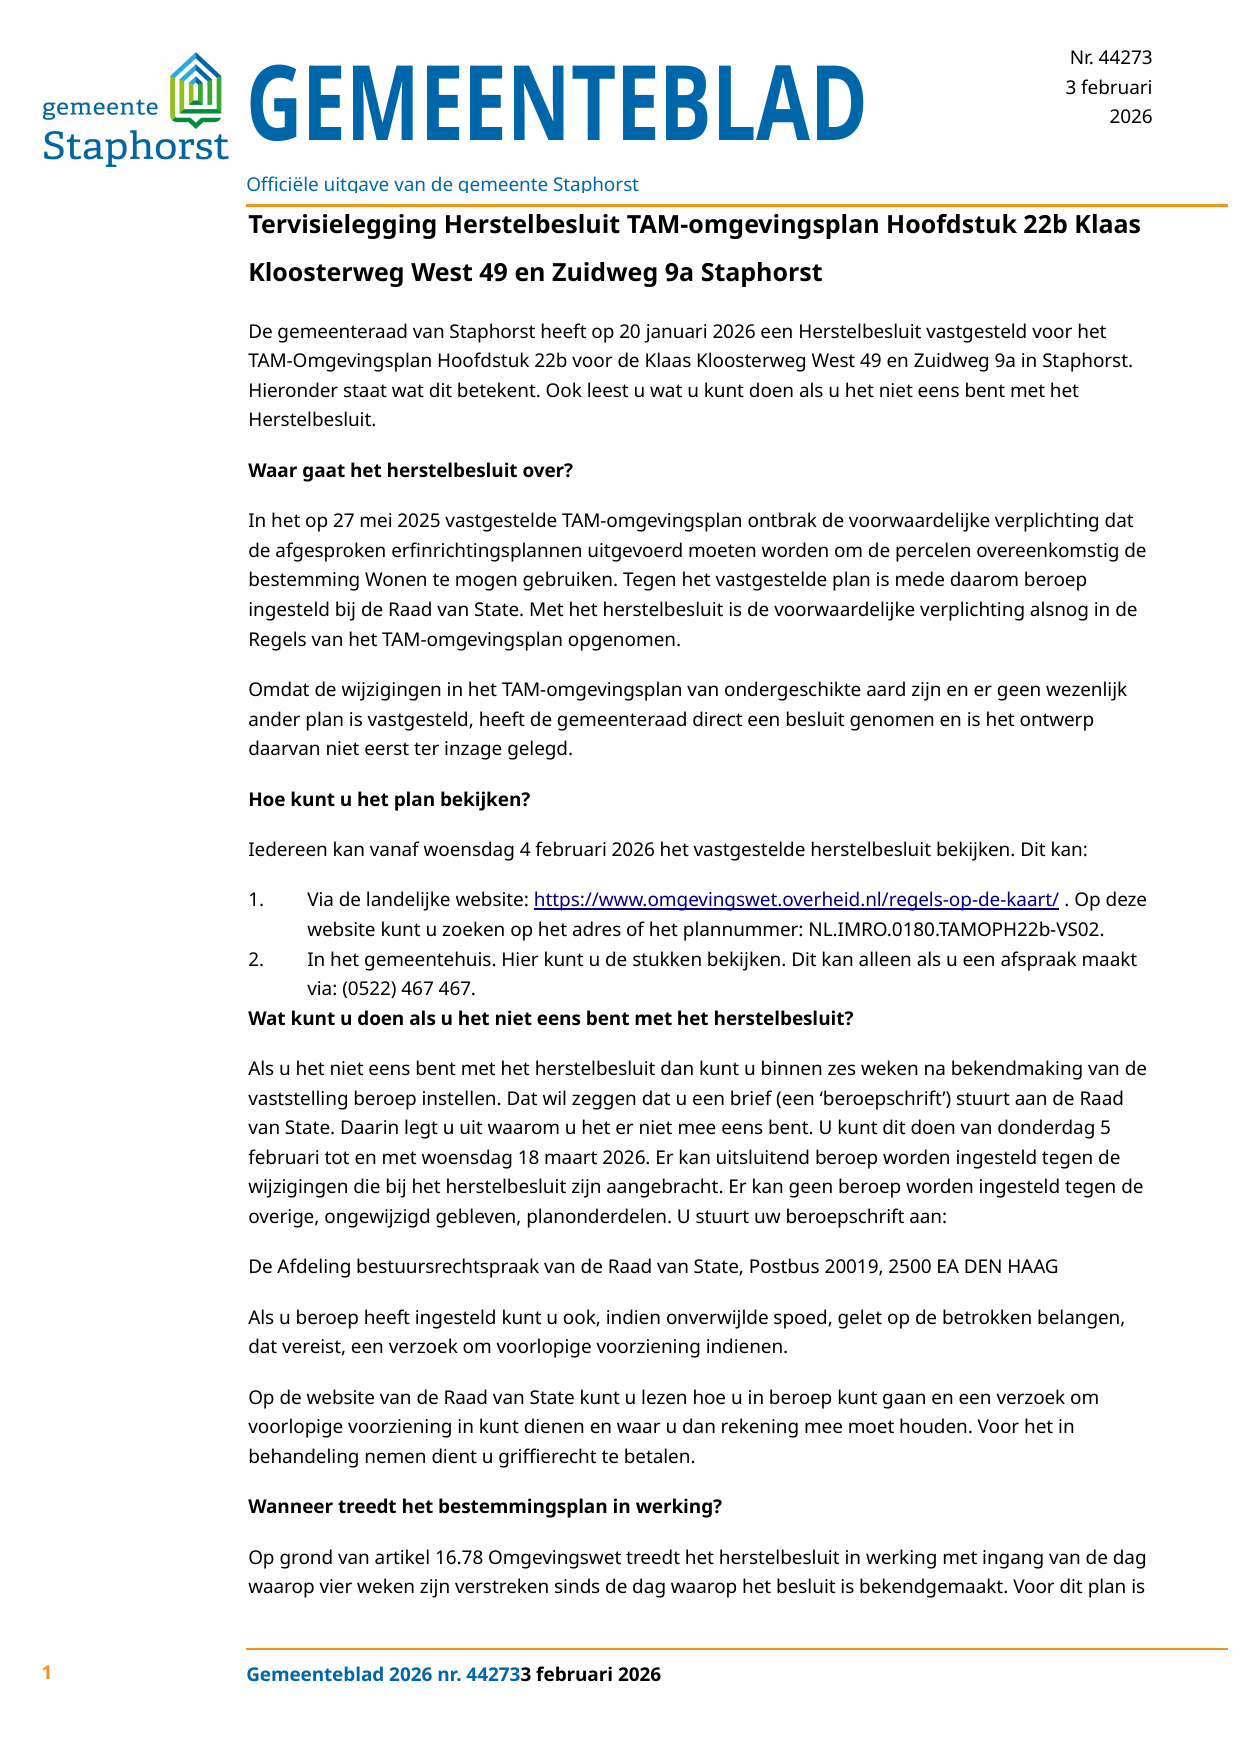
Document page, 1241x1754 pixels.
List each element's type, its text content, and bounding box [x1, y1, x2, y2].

picture [41, 47, 231, 172]
text De Afdeling bestuursrechtspraak van de Raad van State, Postbus 20019, 2500 EA DEN HAAG [248, 1254, 1152, 1279]
text Wat kunt u doen als u het niet eens bent met het herstelbesluit? [248, 1005, 1152, 1031]
list Via de landelijke website: https://www.omgevingswet.overheid.nl/regels-op-de-kaart/ . Op deze website kunt u zoeken op het adres of het plannummer: NL.IMRO.0180.TAMOPH22b-VS02. [248, 887, 1152, 942]
text In het op 27 mei 2025 vastgestelde TAM-omgevingsplan ontbrak de voorwaardelijke verplichting dat de afgesproken erfinrichtingsplannen uitgevoerd moeten worden om de percelen overeenkomstig de bestemming Wonen te mogen gebruiken. Tegen het vastgestelde plan is mede daarom beroep ingesteld bij de Raad van State. Met het herstelbesluit is de voorwaardelijke verplichting alsnog in de Regels van het TAM-omgevingsplan opgenomen. [248, 507, 1152, 652]
text Waar gaat het herstelbesluit over? [248, 457, 1152, 483]
text Omdat de wijzigingen in het TAM-omgevingsplan van ondergeschikte aard zijn en er geen wezenlijk ander plan is vastgesteld, heeft de gemeenteraad direct een besluit genomen en is het ontwerp daarvan niet eerst ter inzage gelegd. [248, 676, 1152, 761]
list In het gemeentehuis. Hier kunt u de stukken bekijken. Dit kan alleen als u een afspraak maakt via: (0522) 467 467. [248, 946, 1152, 1001]
text Wanneer treedt het bestemmingsplan in werking? [248, 1494, 1152, 1519]
text De gemeenteraad van Staphorst heeft op 20 januari 2026 een Herstelbesluit vastgesteld voor het TAM-Omgevingsplan Hoofdstuk 22b voor de Klaas Kloosterweg West 49 en Zuidweg 9a in Staphorst. Hieronder staat wat dit betekent. Ook leest u wat u kunt doen als u het niet eens bent met het Herstelbesluit. [248, 318, 1152, 432]
text Op grond van artikel 16.78 Omgevingswet treedt het herstelbesluit in werking met ingang van de dag waarop vier weken zijn verstreken sinds de dag waarop het besluit is bekendgemaakt. Voor dit plan is [248, 1544, 1152, 1599]
text Als u beroep heeft ingesteld kunt u ook, indien onverwijlde spoed, gelet op de betrokken belangen, dat vereist, een verzoek om voorlopige voorziening indienen. [248, 1304, 1152, 1359]
text Als u het niet eens bent met het herstelbesluit dan kunt u binnen zes weken na bekendmaking van de vaststelling beroep instellen. Dat wil zeggen dat u een brief (een ‘beroepschrift’) stuurt aan de Raad van State. Daarin legt u uit waarom u het er niet mee eens bent. U kunt dit doen van donderdag 5 februari tot en met woensdag 18 maart 2026. Er kan uitsluitend beroep worden ingesteld tegen de wijzigingen die bij het herstelbesluit zijn aangebracht. Er kan geen beroep worden ingesteld tegen de overige, ongewijzigd gebleven, planonderdelen. U stuurt uw beroepschrift aan: [248, 1055, 1152, 1229]
text Op de website van de Raad van State kunt u lezen hoe u in beroep kunt gaan en een verzoek om voorlopige voorziening in kunt dienen en waar u dan rekening mee moet houden. Voor het in behandeling nemen dient u griffierecht te betalen. [248, 1384, 1152, 1469]
text Iedereen kan vanaf woensdag 4 februari 2026 het vastgestelde herstelbesluit bekijken. Dit kan: [248, 836, 1152, 862]
text Tervisielegging Herstelbesluit TAM-omgevingsplan Hoofdstuk 22b Klaas Kloosterweg West 49 en Zuidweg 9a Staphorst [248, 207, 1152, 288]
text Hoe kunt u het plan bekijken? [248, 786, 1152, 812]
